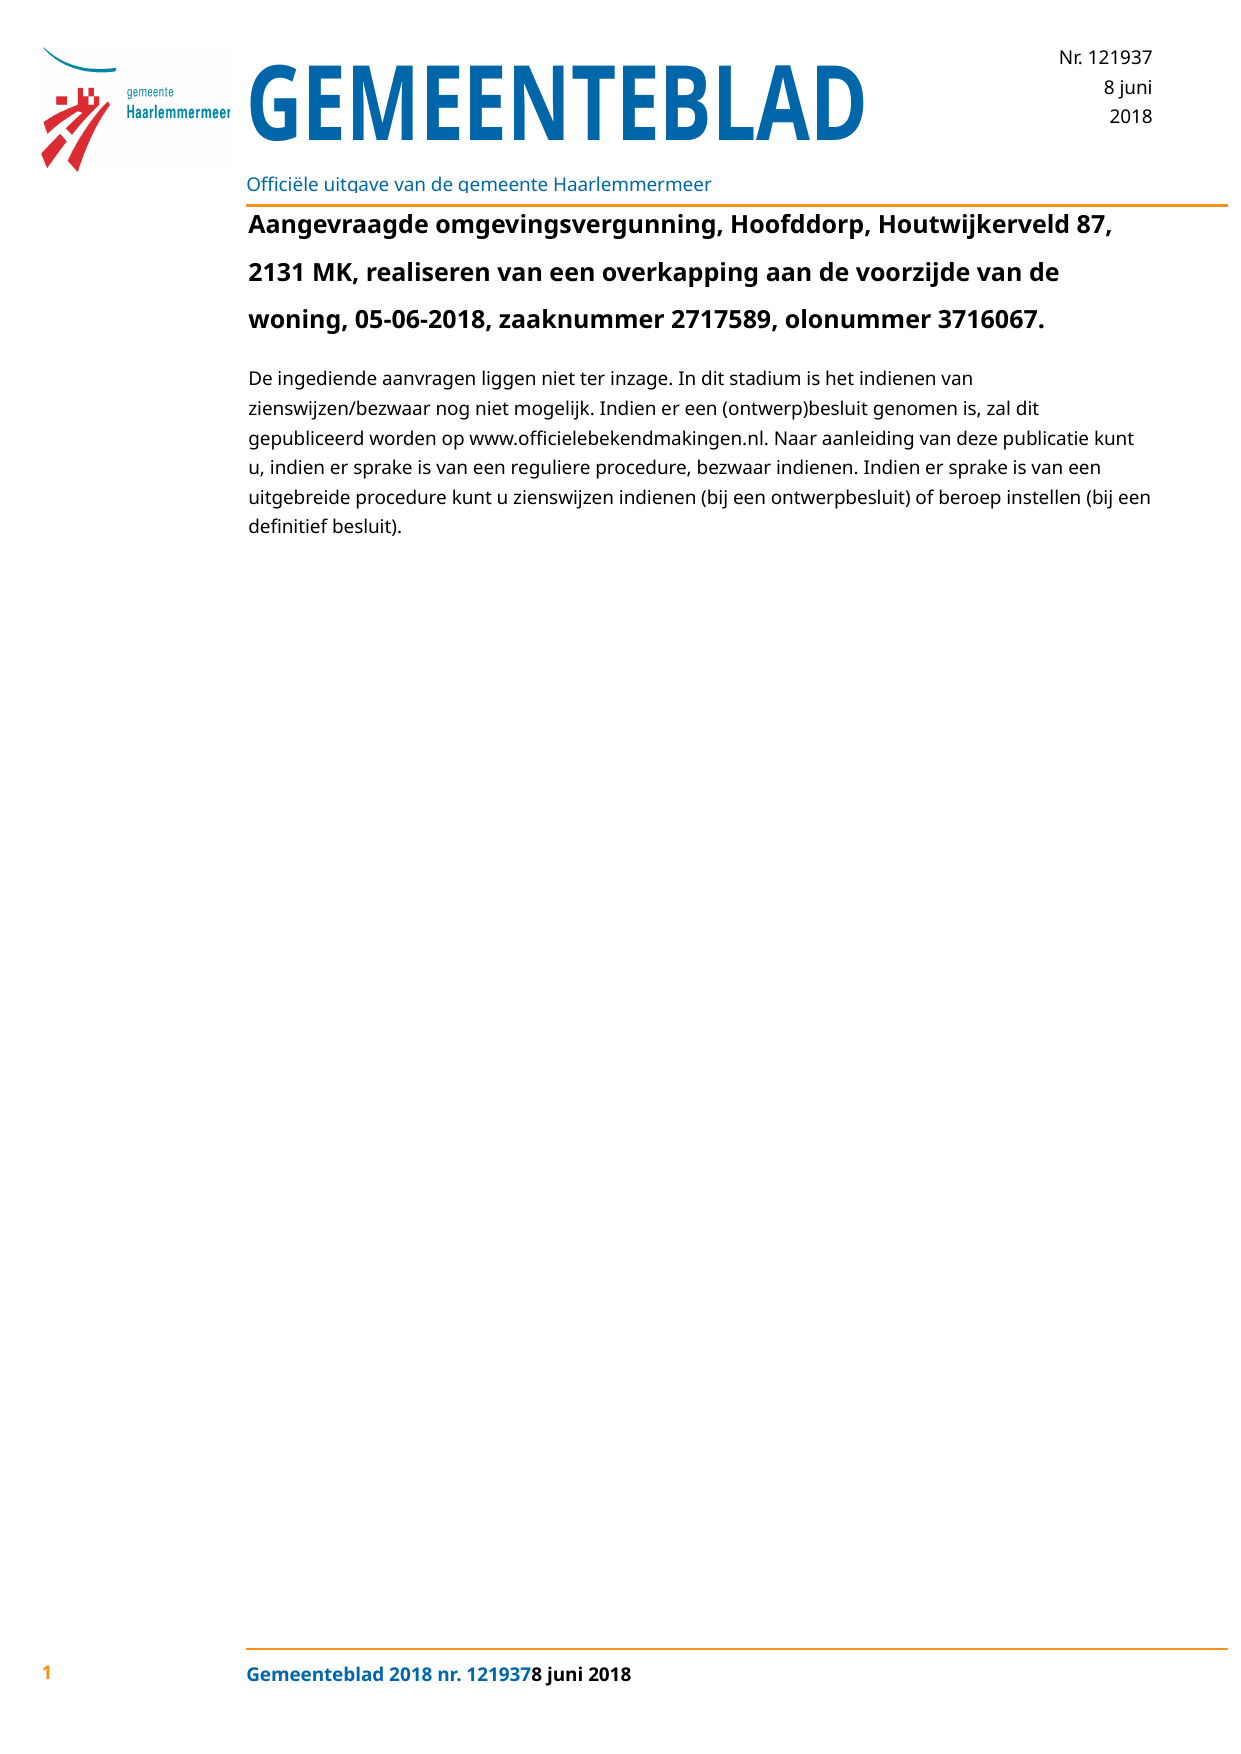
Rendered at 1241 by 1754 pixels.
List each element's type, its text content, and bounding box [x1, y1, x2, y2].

text De ingediende aanvragen liggen niet ter inzage. In dit stadium is het indienen van zienswijzen/bezwaar nog niet mogelijk. Indien er een (ontwerp)besluit genomen is, zal dit gepubliceerd worden op www.officielebekendmakingen.nl. Naar aanleiding van deze publicatie kunt u, indien er sprake is van een reguliere procedure, bezwaar indienen. Indien er sprake is van een uitgebreide procedure kunt u zienswijzen indienen (bij een ontwerpbesluit) of beroep instellen (bij een definitief besluit). [248, 366, 1152, 539]
picture [41, 47, 231, 172]
text Aangevraagde omgevingsvergunning, Hoofddorp, Houtwijkerveld 87, 2131 MK, realiseren van een overkapping aan de voorzijde van de woning, 05-06-2018, zaaknummer 2717589, olonummer 3716067. [248, 207, 1152, 336]
